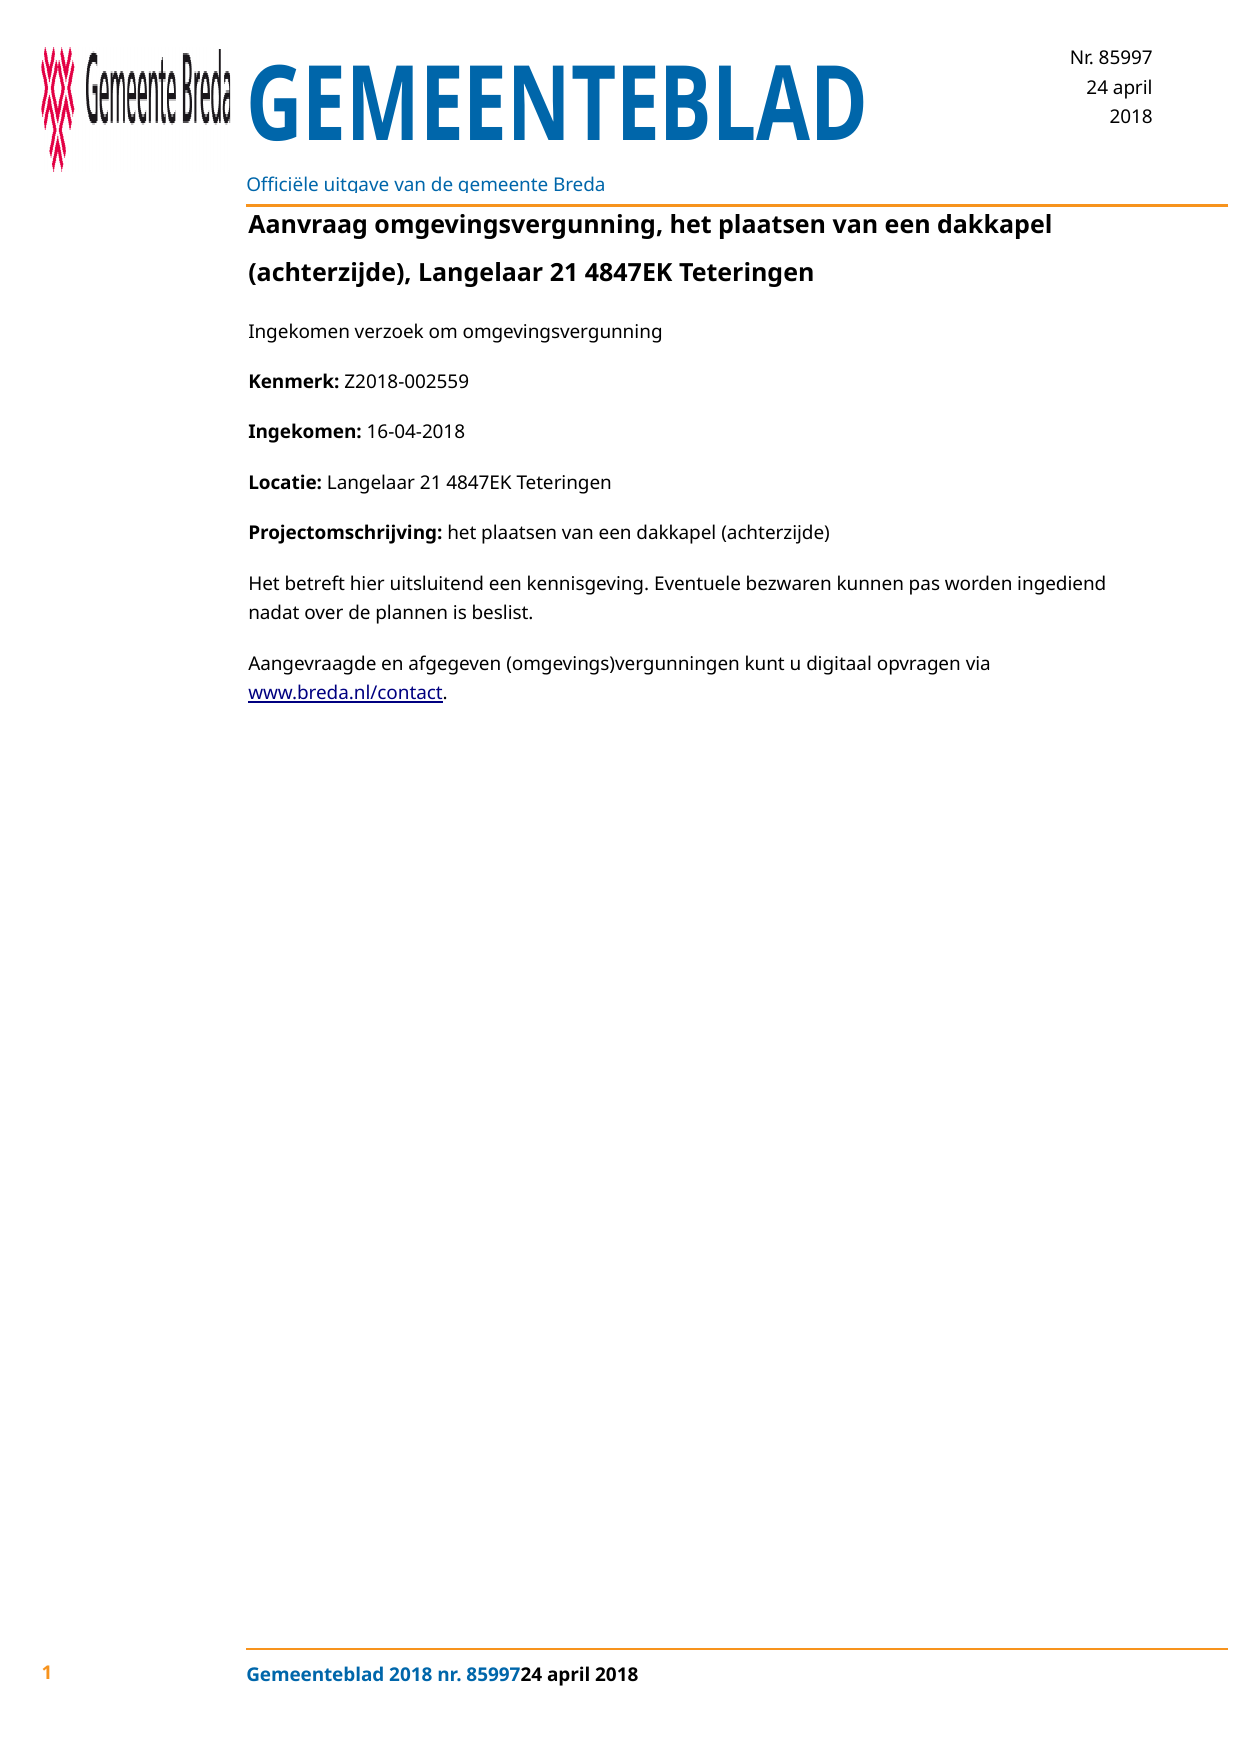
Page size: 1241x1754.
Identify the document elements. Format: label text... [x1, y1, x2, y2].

text Ingekomen verzoek om omgevingsvergunning [248, 318, 1152, 344]
text Ingekomen: 16-04-2018 [248, 419, 1152, 444]
text Aangevraagde en afgegeven (omgevings)vergunningen kunt u digitaal opvragen via www.breda.nl/contact. [248, 650, 1152, 705]
picture [41, 47, 231, 172]
text Kenmerk: Z2018-002559 [248, 368, 1152, 394]
text Aanvraag omgevingsvergunning, het plaatsen van een dakkapel (achterzijde), Langelaar 21 4847EK Teteringen [248, 207, 1152, 288]
text Locatie: Langelaar 21 4847EK Teteringen [248, 469, 1152, 495]
text Het betreft hier uitsluitend een kennisgeving. Eventuele bezwaren kunnen pas worden ingediend nadat over de plannen is beslist. [248, 570, 1152, 625]
text Projectomschrijving: het plaatsen van een dakkapel (achterzijde) [248, 519, 1152, 545]
